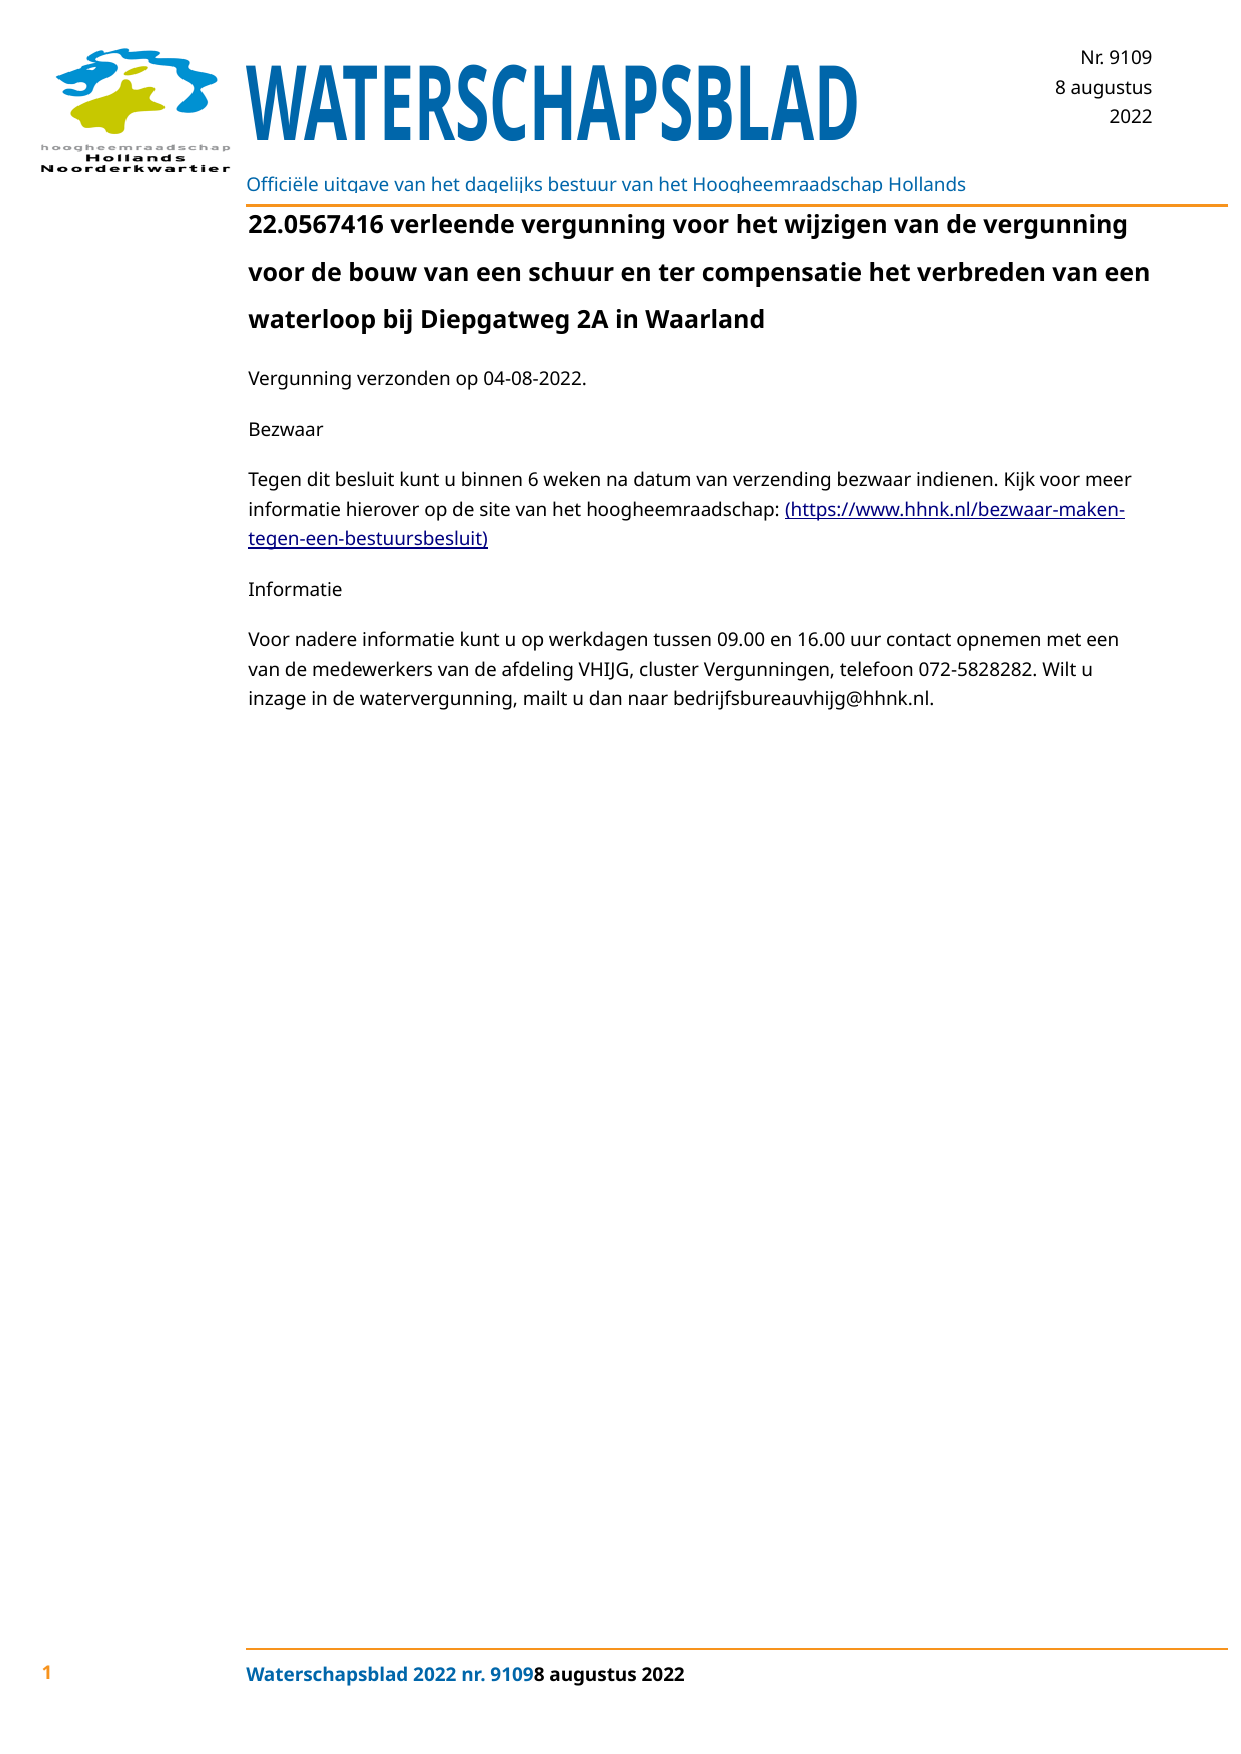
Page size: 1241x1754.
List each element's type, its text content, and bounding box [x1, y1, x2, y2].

text 22.0567416 verleende vergunning voor het wijzigen van de vergunning voor de bouw van een schuur en ter compensatie het verbreden van een waterloop bij Diepgatweg 2A in Waarland [248, 207, 1152, 336]
text Vergunning verzonden op 04-08-2022. [248, 366, 1152, 391]
text Informatie [248, 576, 1152, 602]
text Bezwaar [248, 416, 1152, 442]
picture [41, 47, 231, 172]
text Tegen dit besluit kunt u binnen 6 weken na datum van verzending bezwaar indienen. Kijk voor meer informatie hierover op de site van het hoogheemraadschap: (https://www.hhnk.nl/bezwaar-maken-tegen-een-bestuursbesluit) [248, 466, 1152, 551]
text Voor nadere informatie kunt u op werkdagen tussen 09.00 en 16.00 uur contact opnemen met een van de medewerkers van de afdeling VHIJG, cluster Vergunningen, telefoon 072-5828282. Wilt u inzage in de watervergunning, mailt u dan naar bedrijfsbureauvhijg@hhnk.nl. [248, 626, 1152, 711]
